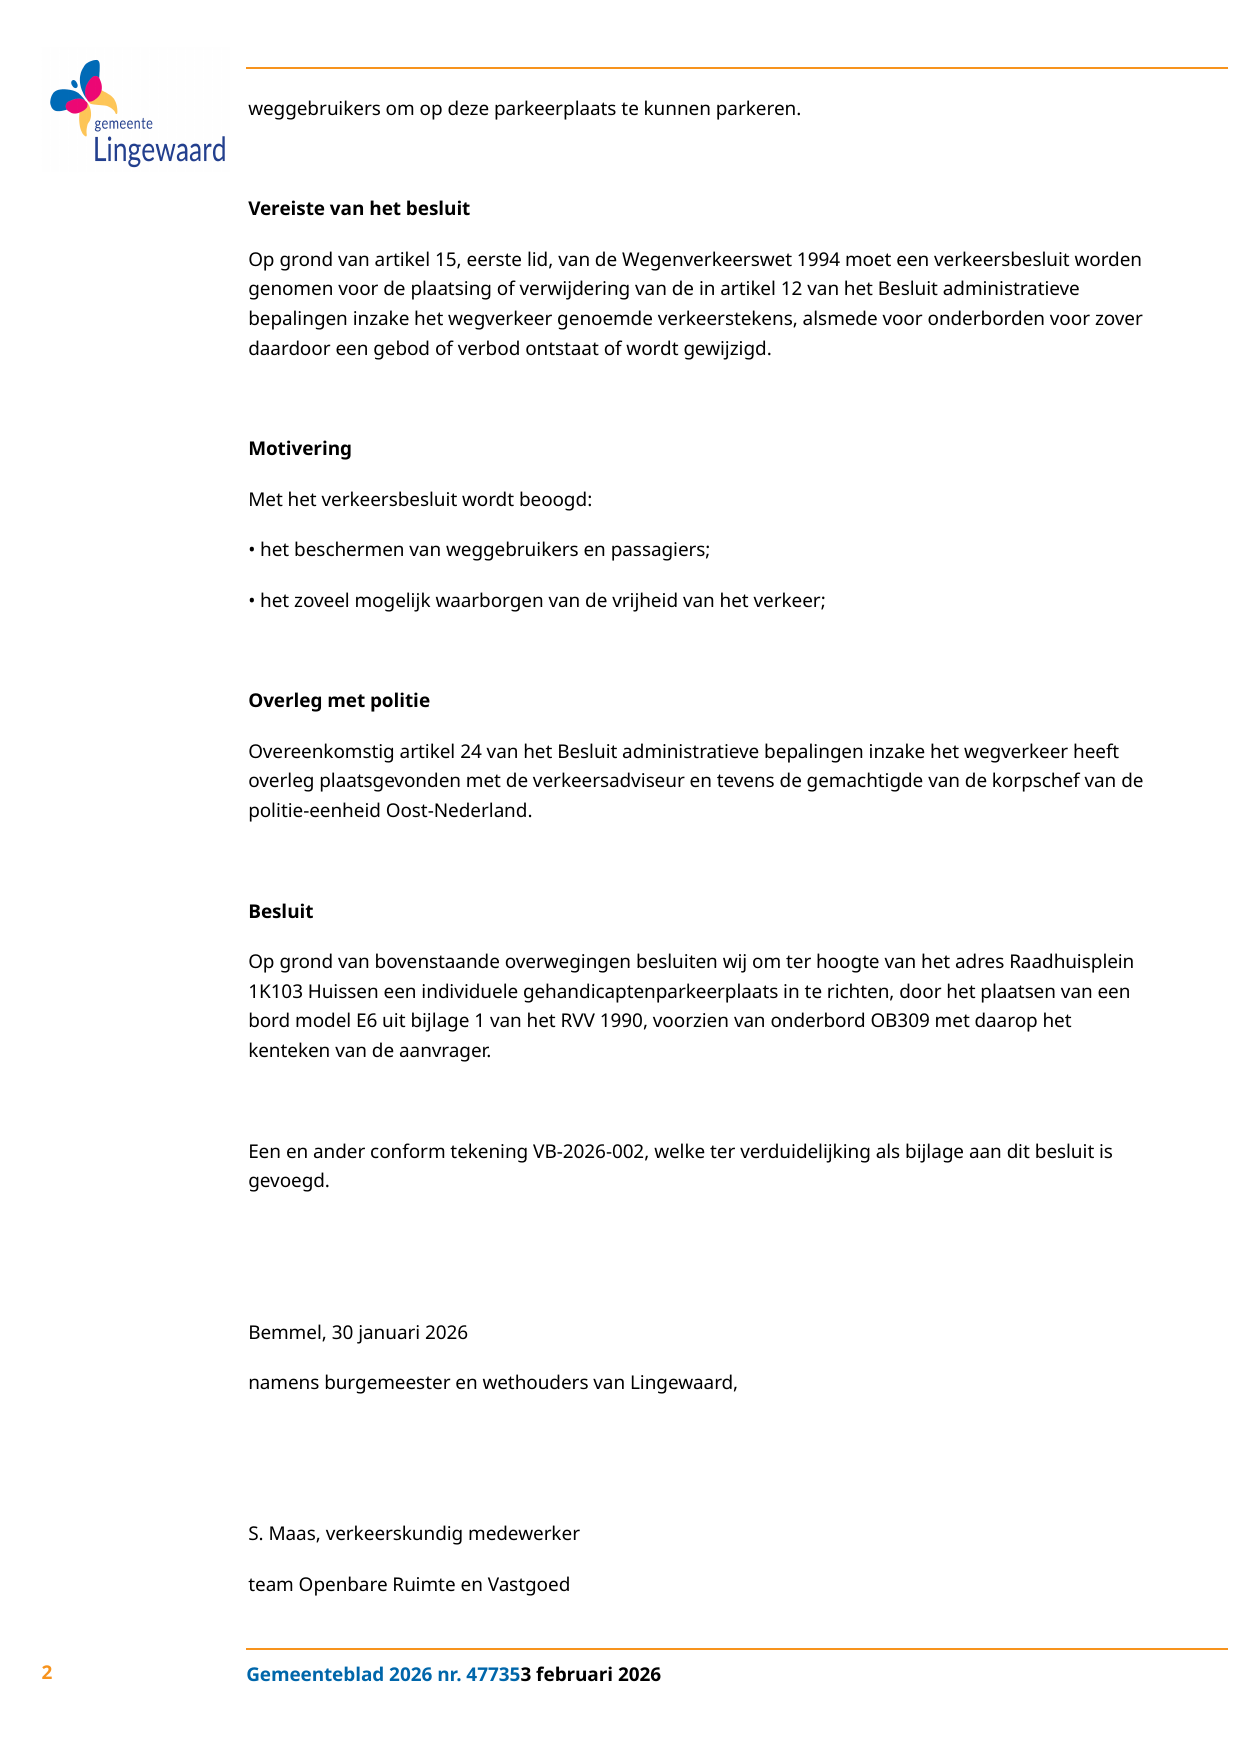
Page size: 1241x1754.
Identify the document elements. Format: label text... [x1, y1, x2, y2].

text Overeenkomstig artikel 24 van het Besluit administratieve bepalingen inzake het wegverkeer heeft overleg plaatsgevonden met de verkeersadviseur en tevens de gemachtigde van de korpschef van de politie-eenheid Oost-Nederland. [248, 738, 1152, 823]
text team Openbare Ruimte en Vastgoed [248, 1571, 1152, 1597]
text Motivering [248, 436, 1152, 461]
text • het beschermen van weggebruikers en passagiers; [248, 536, 1152, 562]
text Op grond van bovenstaande overwegingen besluiten wij om ter hoogte van het adres Raadhuisplein 1K103 Huissen een individuele gehandicaptenparkeerplaats in te richten, door het plaatsen van een bord model E6 uit bijlage 1 van het RVV 1990, voorzien van onderbord OB309 met daarop het kenteken van de aanvrager. [248, 948, 1152, 1063]
text • het zoveel mogelijk waarborgen van de vrijheid van het verkeer; [248, 587, 1152, 613]
text namens burgemeester en wethouders van Lingewaard, [248, 1369, 1152, 1395]
text Bemmel, 30 januari 2026 [248, 1319, 1152, 1345]
picture [41, 47, 231, 172]
text Met het verkeersbesluit wordt beoogd: [248, 486, 1152, 512]
text Op grond van artikel 15, eerste lid, van de Wegenverkeerswet 1994 moet een verkeersbesluit worden genomen voor de plaatsing of verwijdering van de in artikel 12 van het Besluit administratieve bepalingen inzake het wegverkeer genoemde verkeerstekens, alsmede voor onderborden voor zover daardoor een gebod of verbod ontstaat of wordt gewijzigd. [248, 246, 1152, 361]
text Overleg met politie [248, 688, 1152, 713]
text weggebruikers om op deze parkeerplaats te kunnen parkeren. [248, 95, 1152, 121]
text Een en ander conform tekening VB-2026-002, welke ter verduidelijking als bijlage aan dit besluit is gevoegd. [248, 1138, 1152, 1193]
text S. Maas, verkeerskundig medewerker [248, 1521, 1152, 1546]
text Besluit [248, 898, 1152, 924]
text Vereiste van het besluit [248, 196, 1152, 221]
